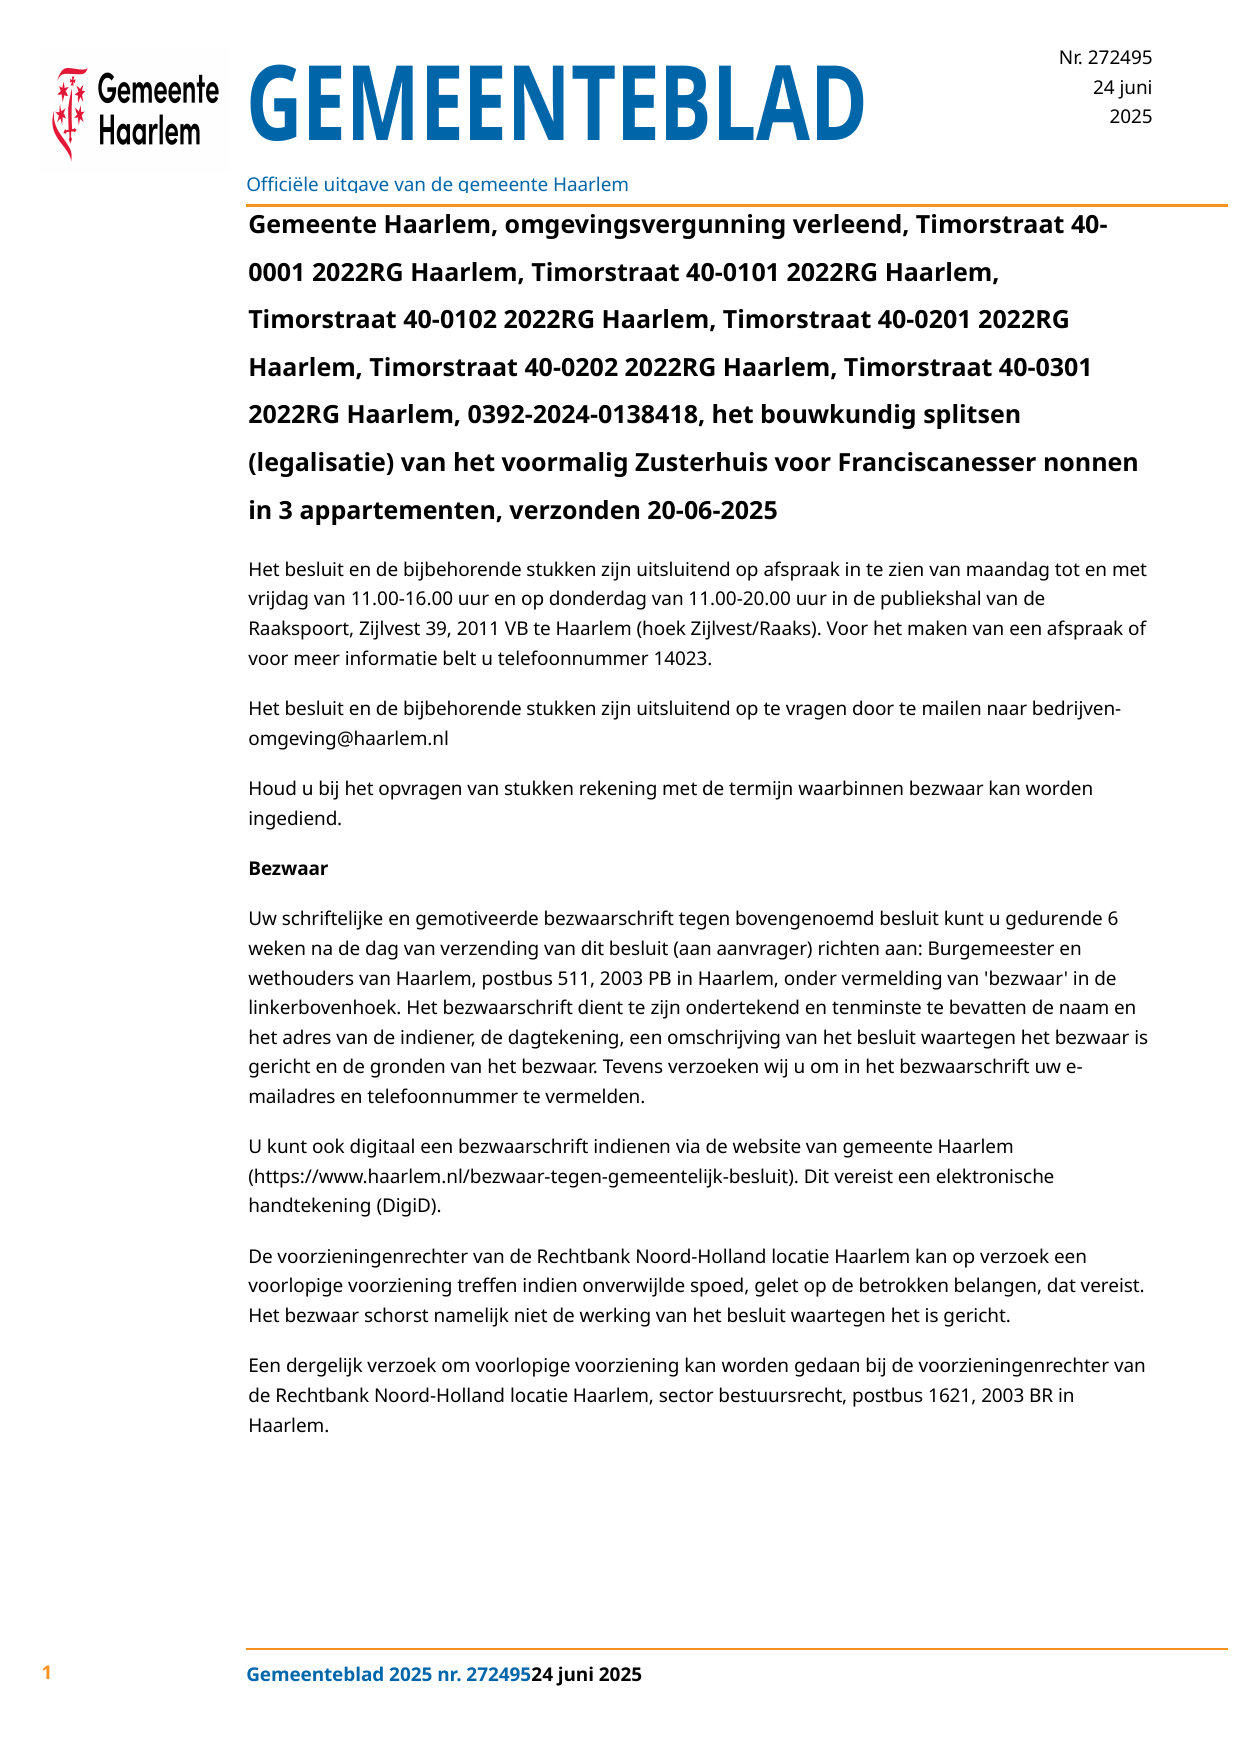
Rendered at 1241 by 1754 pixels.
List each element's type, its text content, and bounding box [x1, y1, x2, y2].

text De voorzieningenrechter van de Rechtbank Noord-Holland locatie Haarlem kan op verzoek een voorlopige voorziening treffen indien onverwijlde spoed, gelet op de betrokken belangen, dat vereist. Het bezwaar schorst namelijk niet de werking van het besluit waartegen het is gericht. [248, 1243, 1152, 1328]
text U kunt ook digitaal een bezwaarschrift indienen via de website van gemeente Haarlem (https://www.haarlem.nl/bezwaar-tegen-gemeentelijk-besluit). Dit vereist een elektronische handtekening (DigiD). [248, 1133, 1152, 1218]
text Een dergelijk verzoek om voorlopige voorziening kan worden gedaan bij de voorzieningenrechter van de Rechtbank Noord-Holland locatie Haarlem, sector bestuursrecht, postbus 1621, 2003 BR in Haarlem. [248, 1353, 1152, 1437]
text Gemeente Haarlem, omgevingsvergunning verleend, Timorstraat 40-0001 2022RG Haarlem, Timorstraat 40-0101 2022RG Haarlem, Timorstraat 40-0102 2022RG Haarlem, Timorstraat 40-0201 2022RG Haarlem, Timorstraat 40-0202 2022RG Haarlem, Timorstraat 40-0301 2022RG Haarlem, 0392-2024-0138418, het bouwkundig splitsen (legalisatie) van het voormalig Zusterhuis voor Franciscanesser nonnen in 3 appartementen, verzonden 20-06-2025 [248, 207, 1152, 526]
text Het besluit en de bijbehorende stukken zijn uitsluitend op afspraak in te zien van maandag tot en met vrijdag van 11.00-16.00 uur en op donderdag van 11.00-20.00 uur in de publiekshal van de Raakspoort, Zijlvest 39, 2011 VB te Haarlem (hoek Zijlvest/Raaks). Voor het maken van een afspraak of voor meer informatie belt u telefoonnummer 14023. [248, 556, 1152, 670]
text Uw schriftelijke en gemotiveerde bezwaarschrift tegen bovengenoemd besluit kunt u gedurende 6 weken na de dag van verzending van dit besluit (aan aanvrager) richten aan: Burgemeester en wethouders van Haarlem, postbus 511, 2003 PB in Haarlem, onder vermelding van 'bezwaar' in de linkerbovenhoek. Het bezwaarschrift dient te zijn ondertekend en tenminste te bevatten de naam en het adres van de indiener, de dagtekening, een omschrijving van het besluit waartegen het bezwaar is gericht en de gronden van het bezwaar. Tevens verzoeken wij u om in het bezwaarschrift uw e-mailadres en telefoonnummer te vermelden. [248, 906, 1152, 1109]
text Het besluit en de bijbehorende stukken zijn uitsluitend op te vragen door te mailen naar bedrijven-omgeving@haarlem.nl [248, 695, 1152, 750]
text Bezwaar [248, 855, 1152, 881]
picture [41, 47, 231, 172]
text Houd u bij het opvragen van stukken rekening met de termijn waarbinnen bezwaar kan worden ingediend. [248, 775, 1152, 830]
